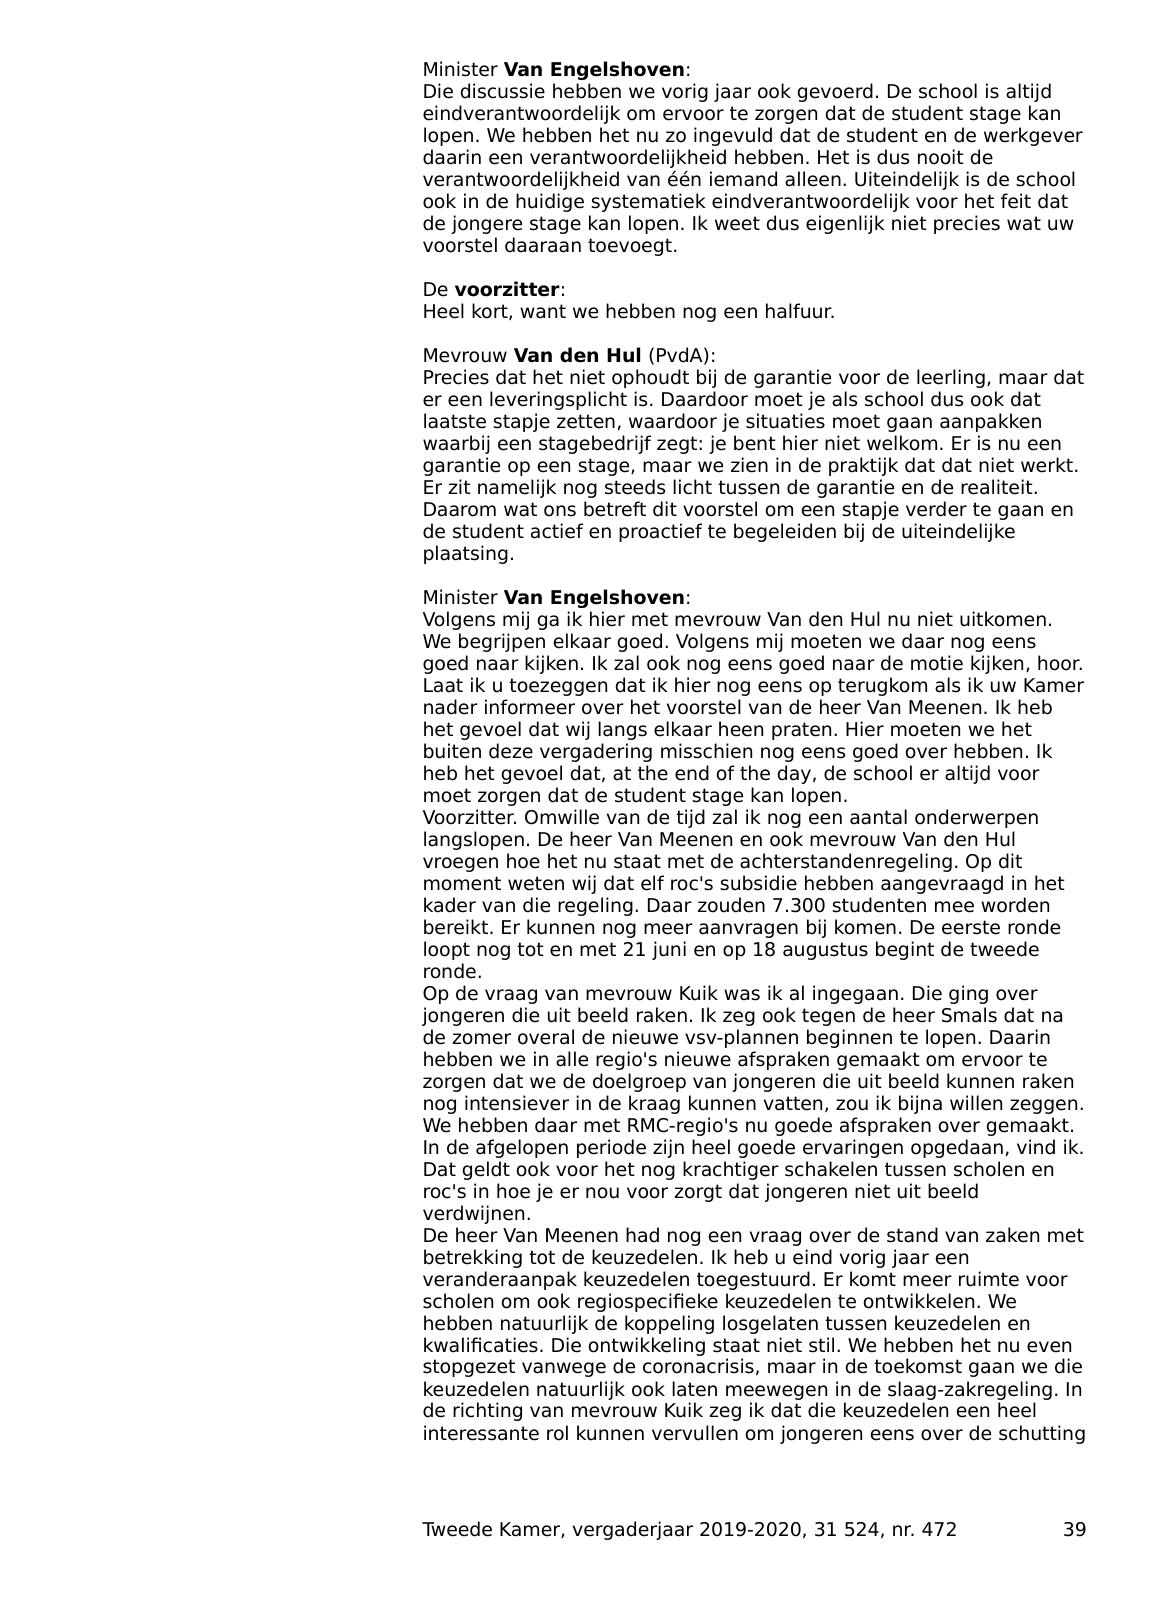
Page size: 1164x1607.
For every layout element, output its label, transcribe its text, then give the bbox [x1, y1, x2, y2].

text Voorzitter. Omwille van de tijd zal ik nog een aantal onderwerpen langslopen. De heer Van Meenen en ook mevrouw Van den Hul vroegen hoe het nu staat met de achterstandenregeling. Op dit moment weten wij dat elf roc's subsidie hebben aangevraagd in het kader van die regeling. Daar zouden 7.300 studenten mee worden bereikt. Er kunnen nog meer aanvragen bij komen. De eerste ronde loopt nog tot en met 21 juni en op 18 augustus begint de tweede ronde. [422, 807, 1087, 983]
text Volgens mij ga ik hier met mevrouw Van den Hul nu niet uitkomen. We begrijpen elkaar goed. Volgens mij moeten we daar nog eens goed naar kijken. Ik zal ook nog eens goed naar de motie kijken, hoor. Laat ik u toezeggen dat ik hier nog eens op terugkom als ik uw Kamer nader informeer over het voorstel van de heer Van Meenen. Ik heb het gevoel dat wij langs elkaar heen praten. Hier moeten we het buiten deze vergadering misschien nog eens goed over hebben. Ik heb het gevoel dat, at the end of the day, de school er altijd voor moet zorgen dat de student stage kan lopen. [422, 609, 1087, 807]
text Mevrouw Van den Hul (PvdA): [422, 345, 1087, 367]
text Minister Van Engelshoven: [422, 59, 1087, 81]
text Heel kort, want we hebben nog een halfuur. [422, 301, 1087, 323]
text Die discussie hebben we vorig jaar ook gevoerd. De school is altijd eindverantwoordelijk om ervoor te zorgen dat de student stage kan lopen. We hebben het nu zo ingevuld dat de student en de werkgever daarin een verantwoordelijkheid hebben. Het is dus nooit de verantwoordelijkheid van één iemand alleen. Uiteindelijk is de school ook in de huidige systematiek eindverantwoordelijk voor het feit dat de jongere stage kan lopen. Ik weet dus eigenlijk niet precies wat uw voorstel daaraan toevoegt. [422, 81, 1087, 257]
text De voorzitter: [422, 279, 1087, 301]
text Precies dat het niet ophoudt bij de garantie voor de leerling, maar dat er een leveringsplicht is. Daardoor moet je als school dus ook dat laatste stapje zetten, waardoor je situaties moet gaan aanpakken waarbij een stagebedrijf zegt: je bent hier niet welkom. Er is nu een garantie op een stage, maar we zien in de praktijk dat dat niet werkt. Er zit namelijk nog steeds licht tussen de garantie en de realiteit. Daarom wat ons betreft dit voorstel om een stapje verder te gaan en de student actief en proactief te begeleiden bij de uiteindelijke plaatsing. [422, 367, 1087, 565]
text Op de vraag van mevrouw Kuik was ik al ingegaan. Die ging over jongeren die uit beeld raken. Ik zeg ook tegen de heer Smals dat na de zomer overal de nieuwe vsv-plannen beginnen te lopen. Daarin hebben we in alle regio's nieuwe afspraken gemaakt om ervoor te zorgen dat we de doelgroep van jongeren die uit beeld kunnen raken nog intensiever in de kraag kunnen vatten, zou ik bijna willen zeggen. We hebben daar met RMC-regio's nu goede afspraken over gemaakt. In de afgelopen periode zijn heel goede ervaringen opgedaan, vind ik. Dat geldt ook voor het nog krachtiger schakelen tussen scholen en roc's in hoe je er nou voor zorgt dat jongeren niet uit beeld verdwijnen. [422, 983, 1087, 1224]
text De heer Van Meenen had nog een vraag over de stand van zaken met betrekking tot de keuzedelen. Ik heb u eind vorig jaar een veranderaanpak keuzedelen toegestuurd. Er komt meer ruimte voor scholen om ook regiospecifieke keuzedelen te ontwikkelen. We hebben natuurlijk de koppeling losgelaten tussen keuzedelen en kwalificaties. Die ontwikkeling staat niet stil. We hebben het nu even stopgezet vanwege de coronacrisis, maar in de toekomst gaan we die keuzedelen natuurlijk ook laten meewegen in de slaag-zakregeling. In de richting van mevrouw Kuik zeg ik dat die keuzedelen een heel interessante rol kunnen vervullen om jongeren eens over de schutting [422, 1224, 1087, 1444]
text Minister Van Engelshoven: [422, 587, 1087, 609]
